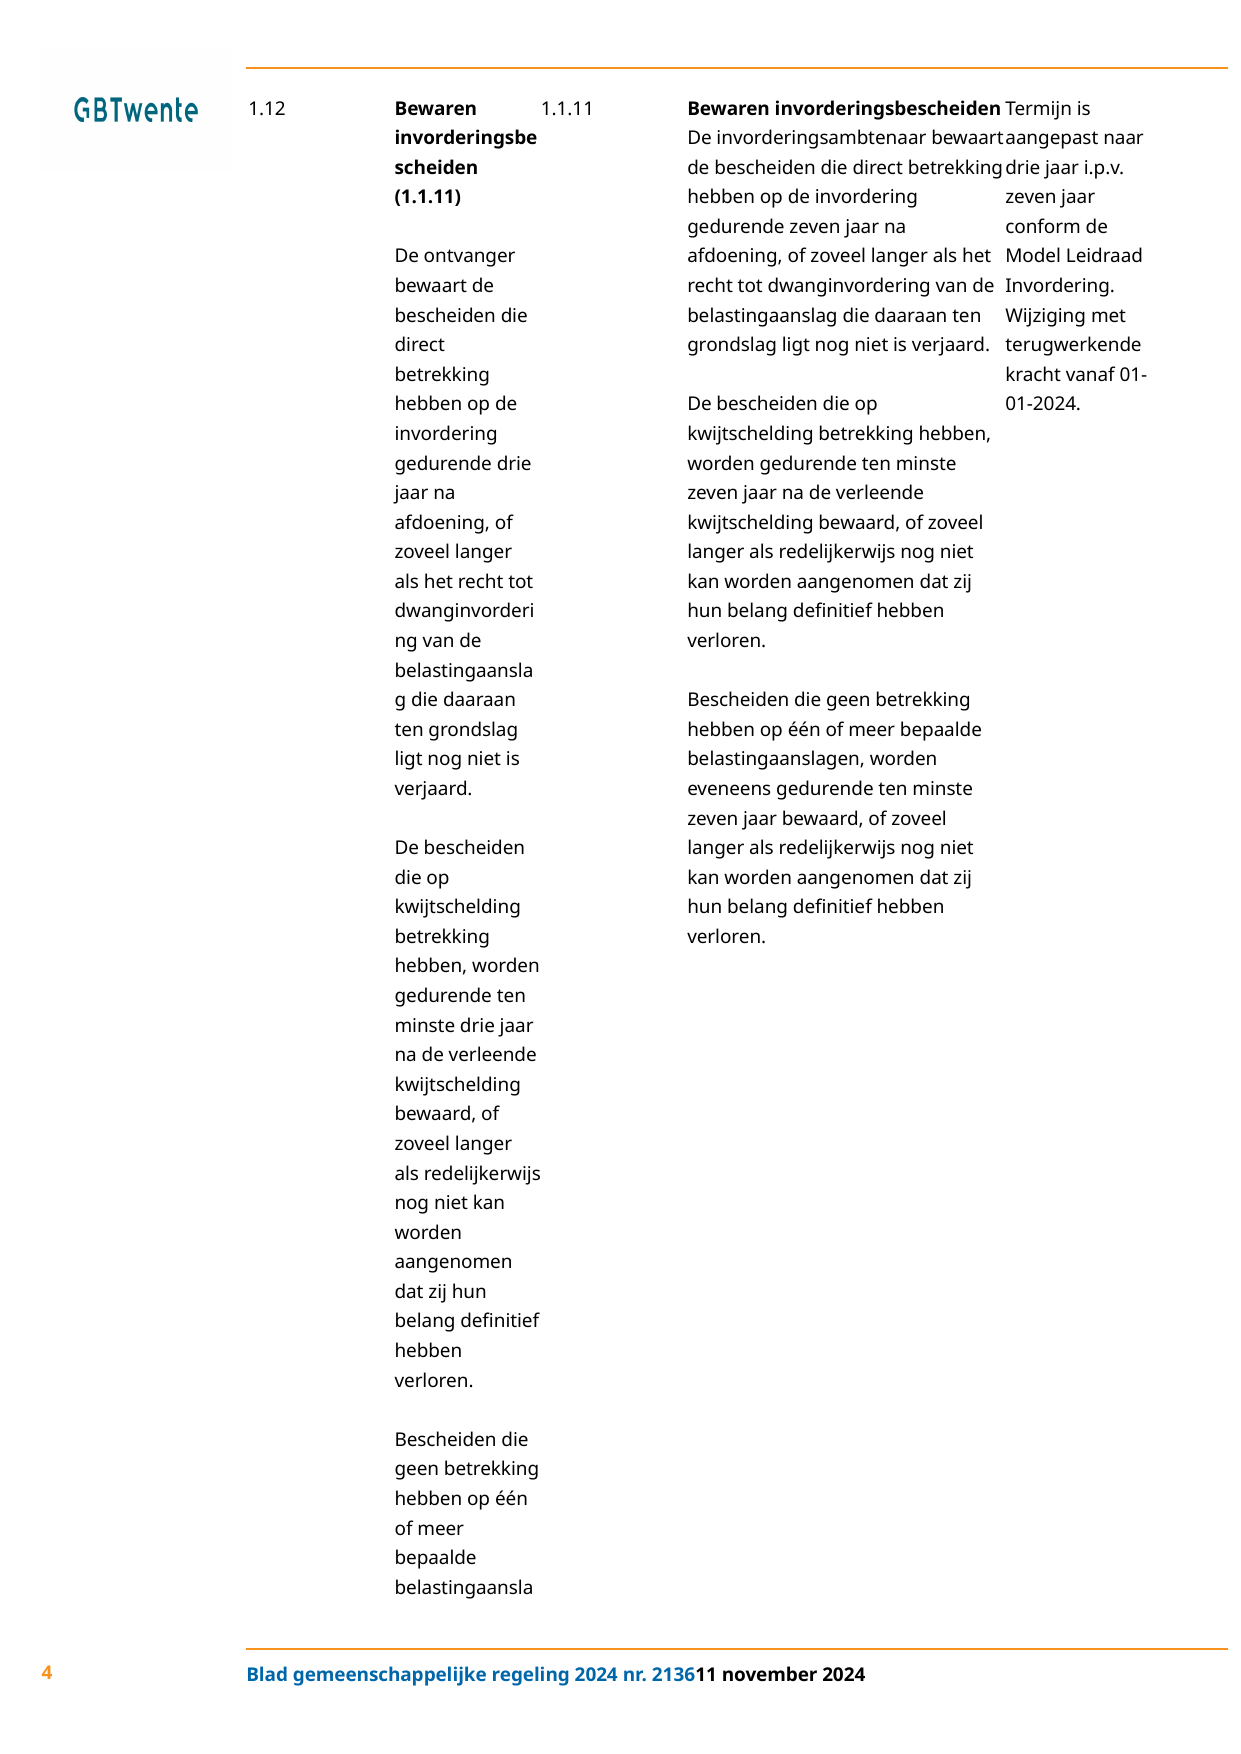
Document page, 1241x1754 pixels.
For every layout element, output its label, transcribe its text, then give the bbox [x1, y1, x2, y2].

table_cell Bewaren invorderingsbescheiden (1.1.11) De ontvanger bewaart de bescheiden die direct betrekking hebben op de invordering gedurende drie jaar na afdoening, of zoveel langer als het recht tot dwanginvordering van de belastingaanslag die daaraan ten grondslag ligt nog niet is verjaard. De bescheiden die op kwijtschelding betrekking hebben, worden gedurende ten minste drie jaar na de verleende kwijtschelding bewaard, of zoveel langer als redelijkerwijs nog niet kan worden aangenomen dat zij hun belang definitief hebben verloren. Bescheiden die geen betrekking hebben op één of meer bepaalde belastingaansla [394, 95, 541, 1600]
table_cell Termijn is aangepast naar drie jaar i.p.v. zeven jaar conform de Model Leidraad Invordering. Wijziging met terugwerkende kracht vanaf 01-01-2024. [1005, 95, 1152, 1600]
table_cell 1.12 [248, 95, 394, 1600]
table_cell 1.1.11 [541, 95, 687, 1600]
picture [41, 47, 231, 172]
table_cell Bewaren invorderingsbescheiden De invorderingsambtenaar bewaart de bescheiden die direct betrekking hebben op de invordering gedurende zeven jaar na afdoening, of zoveel langer als het recht tot dwanginvordering van de belastingaanslag die daaraan ten grondslag ligt nog niet is verjaard. De bescheiden die op kwijtschelding betrekking hebben, worden gedurende ten minste zeven jaar na de verleende kwijtschelding bewaard, of zoveel langer als redelijkerwijs nog niet kan worden aangenomen dat zij hun belang definitief hebben verloren. Bescheiden die geen betrekking hebben op één of meer bepaalde belastingaanslagen, worden eveneens gedurende ten minste zeven jaar bewaard, of zoveel langer als redelijkerwijs nog niet kan worden aangenomen dat zij hun belang definitief hebben verloren. [687, 95, 1005, 1600]
